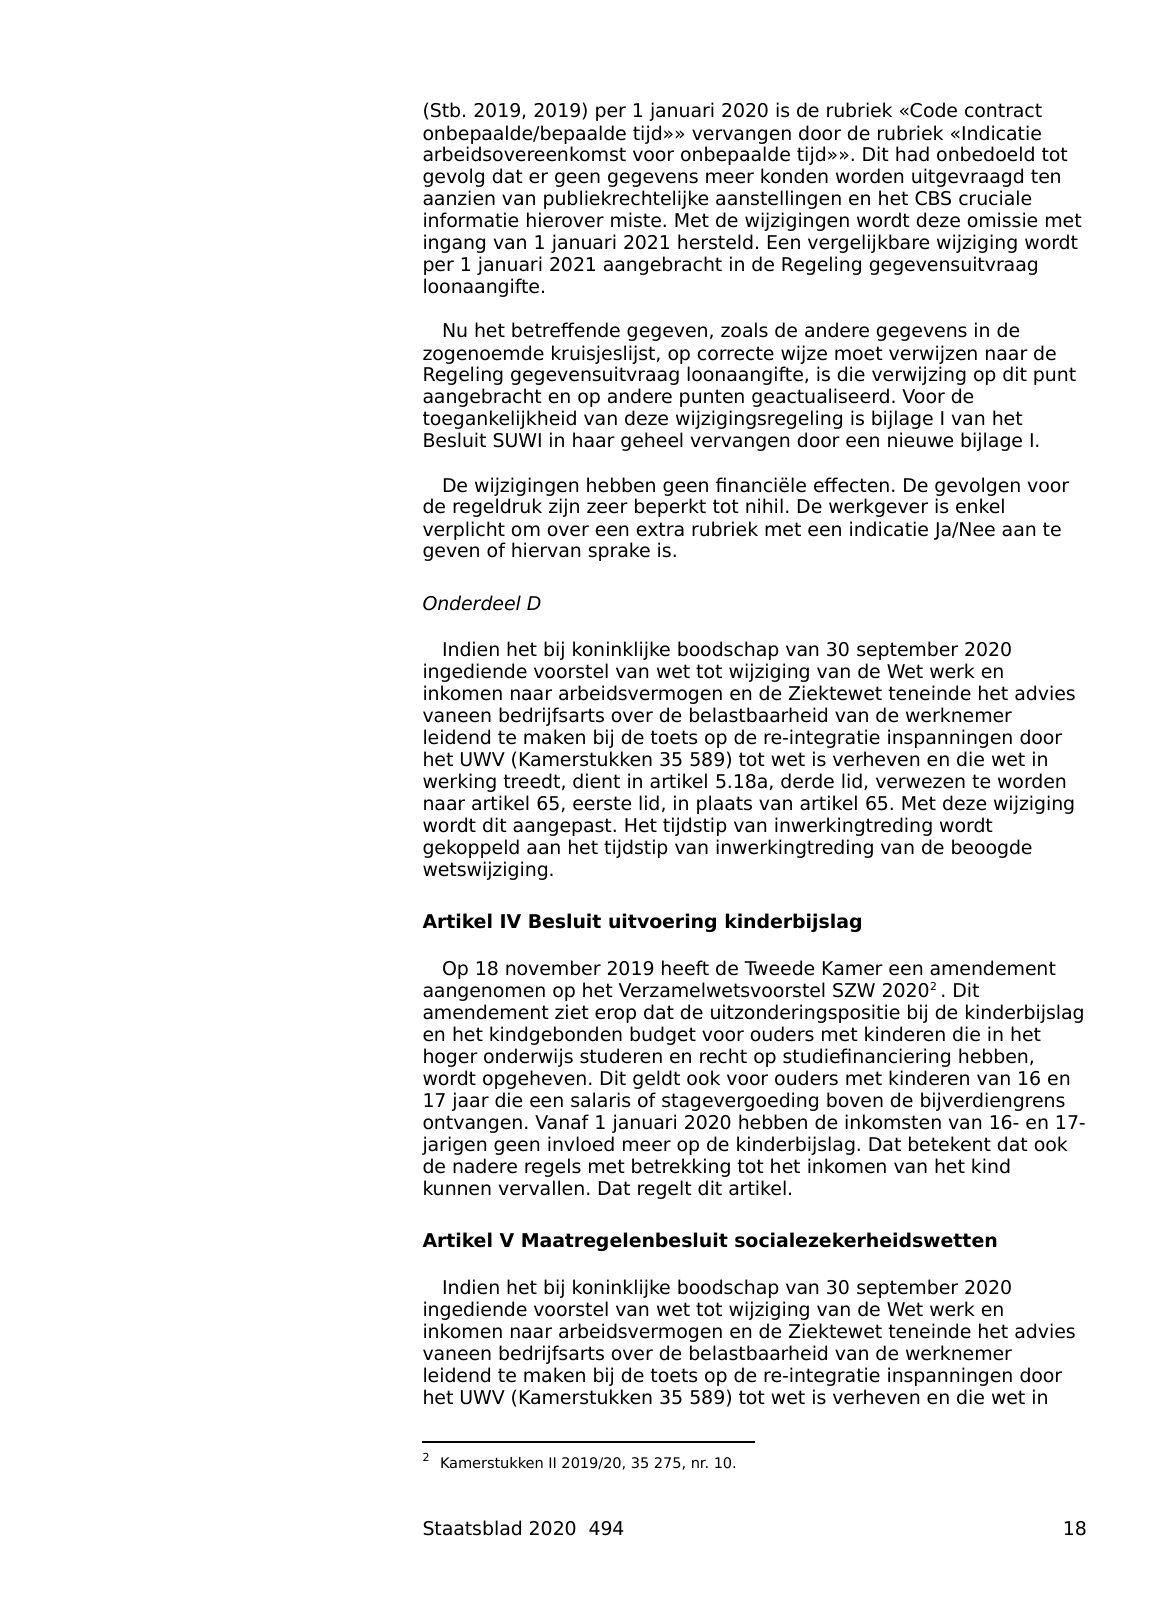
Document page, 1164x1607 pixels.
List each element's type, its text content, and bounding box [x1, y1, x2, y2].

text Nu het betreffende gegeven, zoals de andere gegevens in de zogenoemde kruisjeslijst, op correcte wijze moet verwijzen naar de Regeling gegevensuitvraag loonaangifte, is die verwijzing op dit punt aangebracht en op andere punten geactualiseerd. Voor de toegankelijkheid van deze wijzigingsregeling is bijlage I van het Besluit SUWI in haar geheel vervangen door een nieuwe bijlage I. [422, 320, 1087, 452]
text Indien het bij koninklijke boodschap van 30 september 2020 ingediende voorstel van wet tot wijziging van de Wet werk en inkomen naar arbeidsvermogen en de Ziektewet teneinde het advies vaneen bedrijfsarts over de belastbaarheid van de werknemer leidend te maken bij de toets op de re-integratie inspanningen door het UWV (Kamerstukken 35 589) tot wet is verheven en die wet in [422, 1277, 1087, 1409]
text Indien het bij koninklijke boodschap van 30 september 2020 ingediende voorstel van wet tot wijziging van de Wet werk en inkomen naar arbeidsvermogen en de Ziektewet teneinde het advies vaneen bedrijfsarts over de belastbaarheid van de werknemer leidend te maken bij de toets op de re-integratie inspanningen door het UWV (Kamerstukken 35 589) tot wet is verheven en die wet in werking treedt, dient in artikel 5.18a, derde lid, verwezen te worden naar artikel 65, eerste lid, in plaats van artikel 65. Met deze wijziging wordt dit aangepast. Het tijdstip van inwerkingtreding wordt gekoppeld aan het tijdstip van inwerkingtreding van de beoogde wetswijziging. [422, 639, 1087, 881]
text Kamerstukken II 2019/20, 35 275, nr. 10. [422, 1451, 1087, 1473]
subtitle Artikel IV Besluit uitvoering kinderbijslag [422, 911, 1087, 933]
subtitle Artikel V Maatregelenbesluit socialezekerheidswetten [422, 1230, 1087, 1252]
text De wijzigingen hebben geen financiële effecten. De gevolgen voor de regeldruk zijn zeer beperkt tot nihil. De werkgever is enkel verplicht om over een extra rubriek met een indicatie Ja/Nee aan te geven of hiervan sprake is. [422, 474, 1087, 562]
subtitle Onderdeel D [422, 592, 1087, 614]
text (Stb. 2019, 2019) per 1 januari 2020 is de rubriek «Code contract onbepaalde/bepaalde tijd»» vervangen door de rubriek «Indicatie arbeidsovereenkomst voor onbepaalde tijd»». Dit had onbedoeld tot gevolg dat er geen gegevens meer konden worden uitgevraagd ten aanzien van publiekrechtelijke aanstellingen en het CBS cruciale informatie hierover miste. Met de wijzigingen wordt deze omissie met ingang van 1 januari 2021 hersteld. Een vergelijkbare wijziging wordt per 1 januari 2021 aangebracht in de Regeling gegevensuitvraag loonaangifte. [422, 100, 1087, 298]
text Op 18 november 2019 heeft de Tweede Kamer een amendement aangenomen op het Verzamelwetsvoorstel SZW 2020. Dit amendement ziet erop dat de uitzonderingspositie bij de kinderbijslag en het kindgebonden budget voor ouders met kinderen die in het hoger onderwijs studeren en recht op studiefinanciering hebben, wordt opgeheven. Dit geldt ook voor ouders met kinderen van 16 en 17 jaar die een salaris of stagevergoeding boven de bijverdiengrens ontvangen. Vanaf 1 januari 2020 hebben de inkomsten van 16- en 17-jarigen geen invloed meer op de kinderbijslag. Dat betekent dat ook de nadere regels met betrekking tot het inkomen van het kind kunnen vervallen. Dat regelt dit artikel. [422, 958, 1087, 1200]
